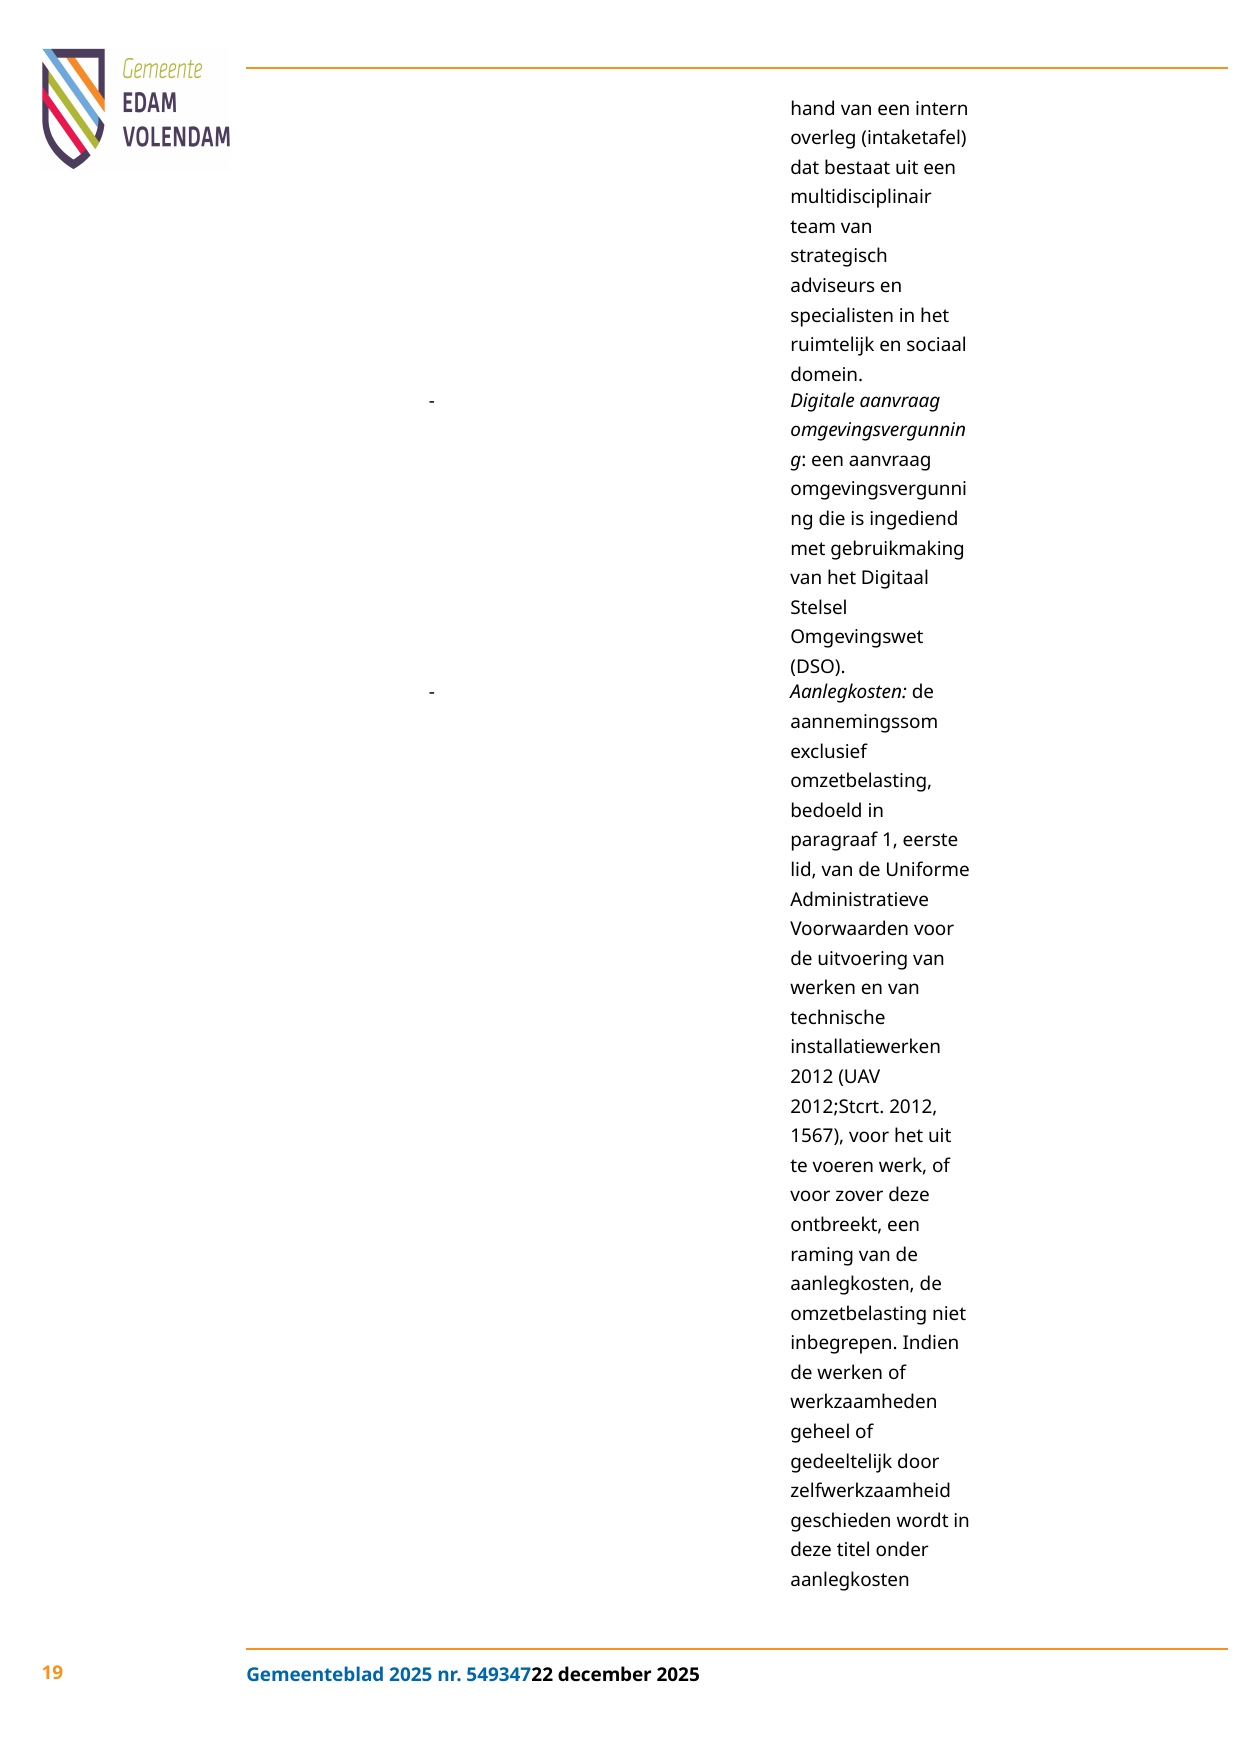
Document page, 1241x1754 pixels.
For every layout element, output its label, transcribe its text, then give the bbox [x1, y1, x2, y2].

table_cell [971, 95, 1152, 387]
table_cell - [429, 95, 790, 387]
table_cell [248, 95, 429, 387]
table_cell [248, 679, 429, 1592]
table_cell hand van een intern overleg (intaketafel) dat bestaat uit een multidisciplinair team van strategisch adviseurs en specialisten in het ruimtelijk en sociaal domein. [790, 95, 971, 387]
table_cell - [429, 679, 790, 1592]
table_cell - [429, 387, 790, 679]
picture [41, 47, 231, 172]
table_cell [248, 387, 429, 679]
table_cell [971, 387, 1152, 679]
table_cell Digitale aanvraag omgevingsvergunning: een aanvraag omgevingsvergunning die is ingediend met gebruikmaking van het Digitaal Stelsel Omgevingswet (DSO). [790, 387, 971, 679]
table_cell Aanlegkosten: de aannemingssom exclusief omzetbelasting, bedoeld in paragraaf 1, eerste lid, van de Uniforme Administratieve Voorwaarden voor de uitvoering van werken en van technische installatiewerken 2012 (UAV 2012;Stcrt. 2012, 1567), voor het uit te voeren werk, of voor zover deze ontbreekt, een raming van de aanlegkosten, de omzetbelasting niet inbegrepen. Indien de werken of werkzaamheden geheel of gedeeltelijk door zelfwerkzaamheid geschieden wordt in deze titel onder aanlegkosten [790, 679, 971, 1592]
table_cell [971, 679, 1152, 1592]
